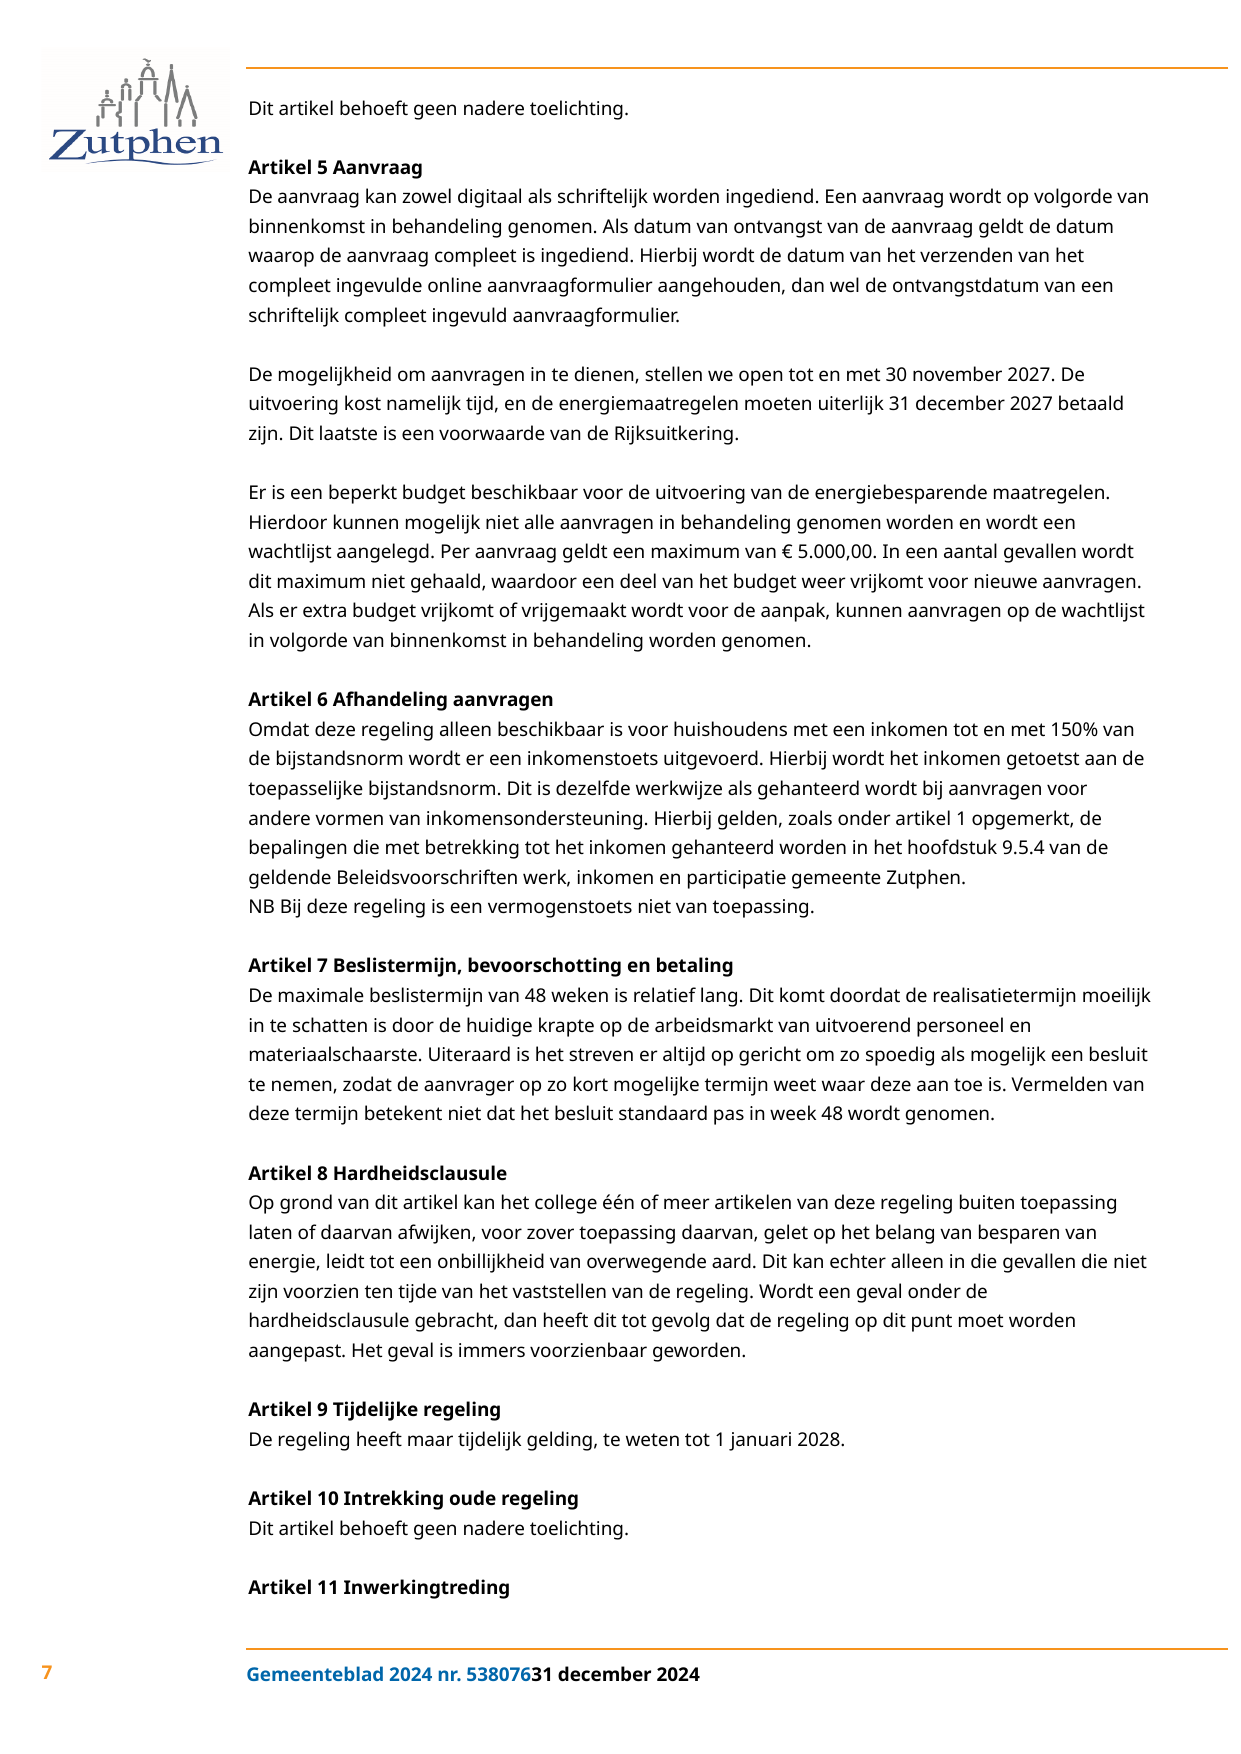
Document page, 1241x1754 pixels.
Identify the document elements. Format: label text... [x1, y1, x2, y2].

text Artikel 7 Beslistermijn, bevoorschotting en betaling [248, 953, 1152, 978]
text De mogelijkheid om aanvragen in te dienen, stellen we open tot en met 30 november 2027. De uitvoering kost namelijk tijd, en de energiemaatregelen moeten uiterlijk 31 december 2027 betaald zijn. Dit laatste is een voorwaarde van de Rijksuitkering. [248, 361, 1152, 446]
text Artikel 11 Inwerkingtreding [248, 1574, 1152, 1600]
text Omdat deze regeling alleen beschikbaar is voor huishoudens met een inkomen tot en met 150% van de bijstandsnorm wordt er een inkomenstoets uitgevoerd. Hierbij wordt het inkomen getoetst aan de toepasselijke bijstandsnorm. Dit is dezelfde werkwijze als gehanteerd wordt bij aanvragen voor andere vormen van inkomensondersteuning. Hierbij gelden, zoals onder artikel 1 opgemerkt, de bepalingen die met betrekking tot het inkomen gehanteerd worden in het hoofdstuk 9.5.4 van de geldende Beleidsvoorschriften werk, inkomen en participatie gemeente Zutphen. [248, 716, 1152, 890]
text Artikel 10 Intrekking oude regeling [248, 1485, 1152, 1511]
text Dit artikel behoeft geen nadere toelichting. [248, 1515, 1152, 1541]
text Op grond van dit artikel kan het college één of meer artikelen van deze regeling buiten toepassing laten of daarvan afwijken, voor zover toepassing daarvan, gelet op het belang van besparen van energie, leidt tot een onbillijkheid van overwegende aard. Dit kan echter alleen in die gevallen die niet zijn voorzien ten tijde van het vaststellen van de regeling. Wordt een geval onder de hardheidsclausule gebracht, dan heeft dit tot gevolg dat de regeling op dit punt moet worden aangepast. Het geval is immers voorzienbaar geworden. [248, 1189, 1152, 1363]
text Artikel 5 Aanvraag [248, 154, 1152, 180]
text NB Bij deze regeling is een vermogenstoets niet van toepassing. [248, 893, 1152, 919]
text De regeling heeft maar tijdelijk gelding, te weten tot 1 januari 2028. [248, 1426, 1152, 1452]
text De maximale beslistermijn van 48 weken is relatief lang. Dit komt doordat de realisatietermijn moeilijk in te schatten is door de huidige krapte op de arbeidsmarkt van uitvoerend personeel en materiaalschaarste. Uiteraard is het streven er altijd op gericht om zo spoedig als mogelijk een besluit te nemen, zodat de aanvrager op zo kort mogelijke termijn weet waar deze aan toe is. Vermelden van deze termijn betekent niet dat het besluit standaard pas in week 48 wordt genomen. [248, 982, 1152, 1126]
text Artikel 6 Afhandeling aanvragen [248, 686, 1152, 712]
text Artikel 9 Tijdelijke regeling [248, 1396, 1152, 1422]
picture [41, 47, 231, 172]
text Artikel 8 Hardheidsclausule [248, 1160, 1152, 1186]
text De aanvraag kan zowel digitaal als schriftelijk worden ingediend. Een aanvraag wordt op volgorde van binnenkomst in behandeling genomen. Als datum van ontvangst van de aanvraag geldt de datum waarop de aanvraag compleet is ingediend. Hierbij wordt de datum van het verzenden van het compleet ingevulde online aanvraagformulier aangehouden, dan wel de ontvangstdatum van een schriftelijk compleet ingevuld aanvraagformulier. [248, 183, 1152, 328]
text Dit artikel behoeft geen nadere toelichting. [248, 95, 1152, 121]
text Er is een beperkt budget beschikbaar voor de uitvoering van de energiebesparende maatregelen. Hierdoor kunnen mogelijk niet alle aanvragen in behandeling genomen worden en wordt een wachtlijst aangelegd. Per aanvraag geldt een maximum van € 5.000,00. In een aantal gevallen wordt dit maximum niet gehaald, waardoor een deel van het budget weer vrijkomt voor nieuwe aanvragen. Als er extra budget vrijkomt of vrijgemaakt wordt voor de aanpak, kunnen aanvragen op de wachtlijst in volgorde van binnenkomst in behandeling worden genomen. [248, 479, 1152, 653]
